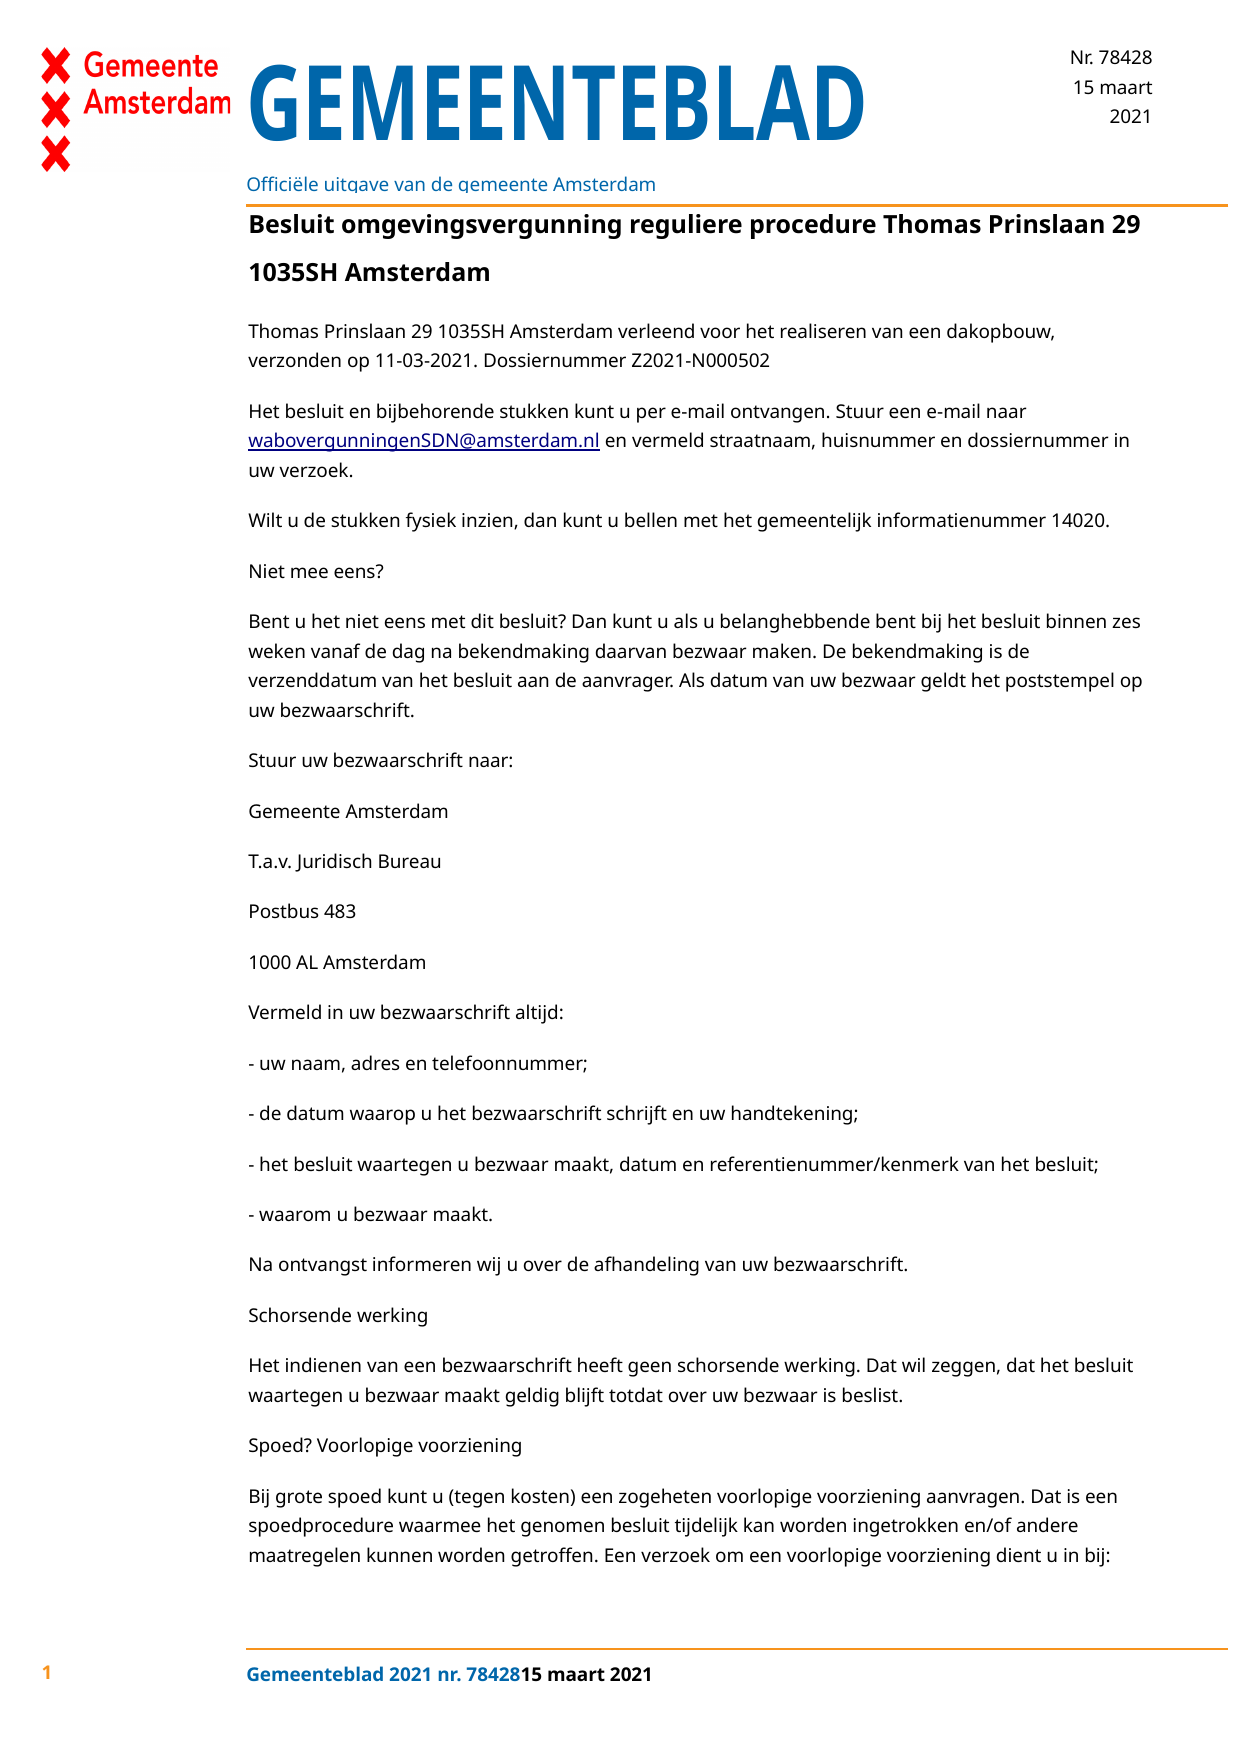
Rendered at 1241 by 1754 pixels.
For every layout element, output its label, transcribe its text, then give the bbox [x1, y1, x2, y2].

text Schorsende werking [248, 1302, 1152, 1328]
text Thomas Prinslaan 29 1035SH Amsterdam verleend voor het realiseren van een dakopbouw, verzonden op 11-03-2021. Dossiernummer Z2021-N000502 [248, 318, 1152, 373]
text Vermeld in uw bezwaarschrift altijd: [248, 999, 1152, 1025]
text - uw naam, adres en telefoonnummer; [248, 1050, 1152, 1076]
text Bij grote spoed kunt u (tegen kosten) een zogeheten voorlopige voorziening aanvragen. Dat is een spoedprocedure waarmee het genomen besluit tijdelijk kan worden ingetrokken en/of andere maatregelen kunnen worden getroffen. Een verzoek om een voorlopige voorziening dient u in bij: [248, 1483, 1152, 1568]
text - de datum waarop u het bezwaarschrift schrijft en uw handtekening; [248, 1100, 1152, 1126]
text Het besluit en bijbehorende stukken kunt u per e-mail ontvangen. Stuur een e-mail naar wabovergunningenSDN@amsterdam.nl en vermeld straatnaam, huisnummer en dossiernummer in uw verzoek. [248, 398, 1152, 483]
text Het indienen van een bezwaarschrift heeft geen schorsende werking. Dat wil zeggen, dat het besluit waartegen u bezwaar maakt geldig blijft totdat over uw bezwaar is beslist. [248, 1352, 1152, 1408]
text 1000 AL Amsterdam [248, 949, 1152, 975]
text Postbus 483 [248, 899, 1152, 924]
text Stuur uw bezwaarschrift naar: [248, 747, 1152, 773]
text Gemeente Amsterdam [248, 798, 1152, 824]
text - het besluit waartegen u bezwaar maakt, datum en referentienummer/kenmerk van het besluit; [248, 1151, 1152, 1177]
text Wilt u de stukken fysiek inzien, dan kunt u bellen met het gemeentelijk informatienummer 14020. [248, 507, 1152, 533]
text - waarom u bezwaar maakt. [248, 1201, 1152, 1227]
text Bent u het niet eens met dit besluit? Dan kunt u als u belanghebbende bent bij het besluit binnen zes weken vanaf de dag na bekendmaking daarvan bezwaar maken. De bekendmaking is de verzenddatum van het besluit aan de aanvrager. Als datum van uw bezwaar geldt het poststempel op uw bezwaarschrift. [248, 608, 1152, 723]
picture [41, 47, 231, 172]
text Niet mee eens? [248, 558, 1152, 584]
text Besluit omgevingsvergunning reguliere procedure Thomas Prinslaan 29 1035SH Amsterdam [248, 207, 1152, 288]
text Spoed? Voorlopige voorziening [248, 1432, 1152, 1458]
text T.a.v. Juridisch Bureau [248, 848, 1152, 874]
text Na ontvangst informeren wij u over de afhandeling van uw bezwaarschrift. [248, 1252, 1152, 1277]
